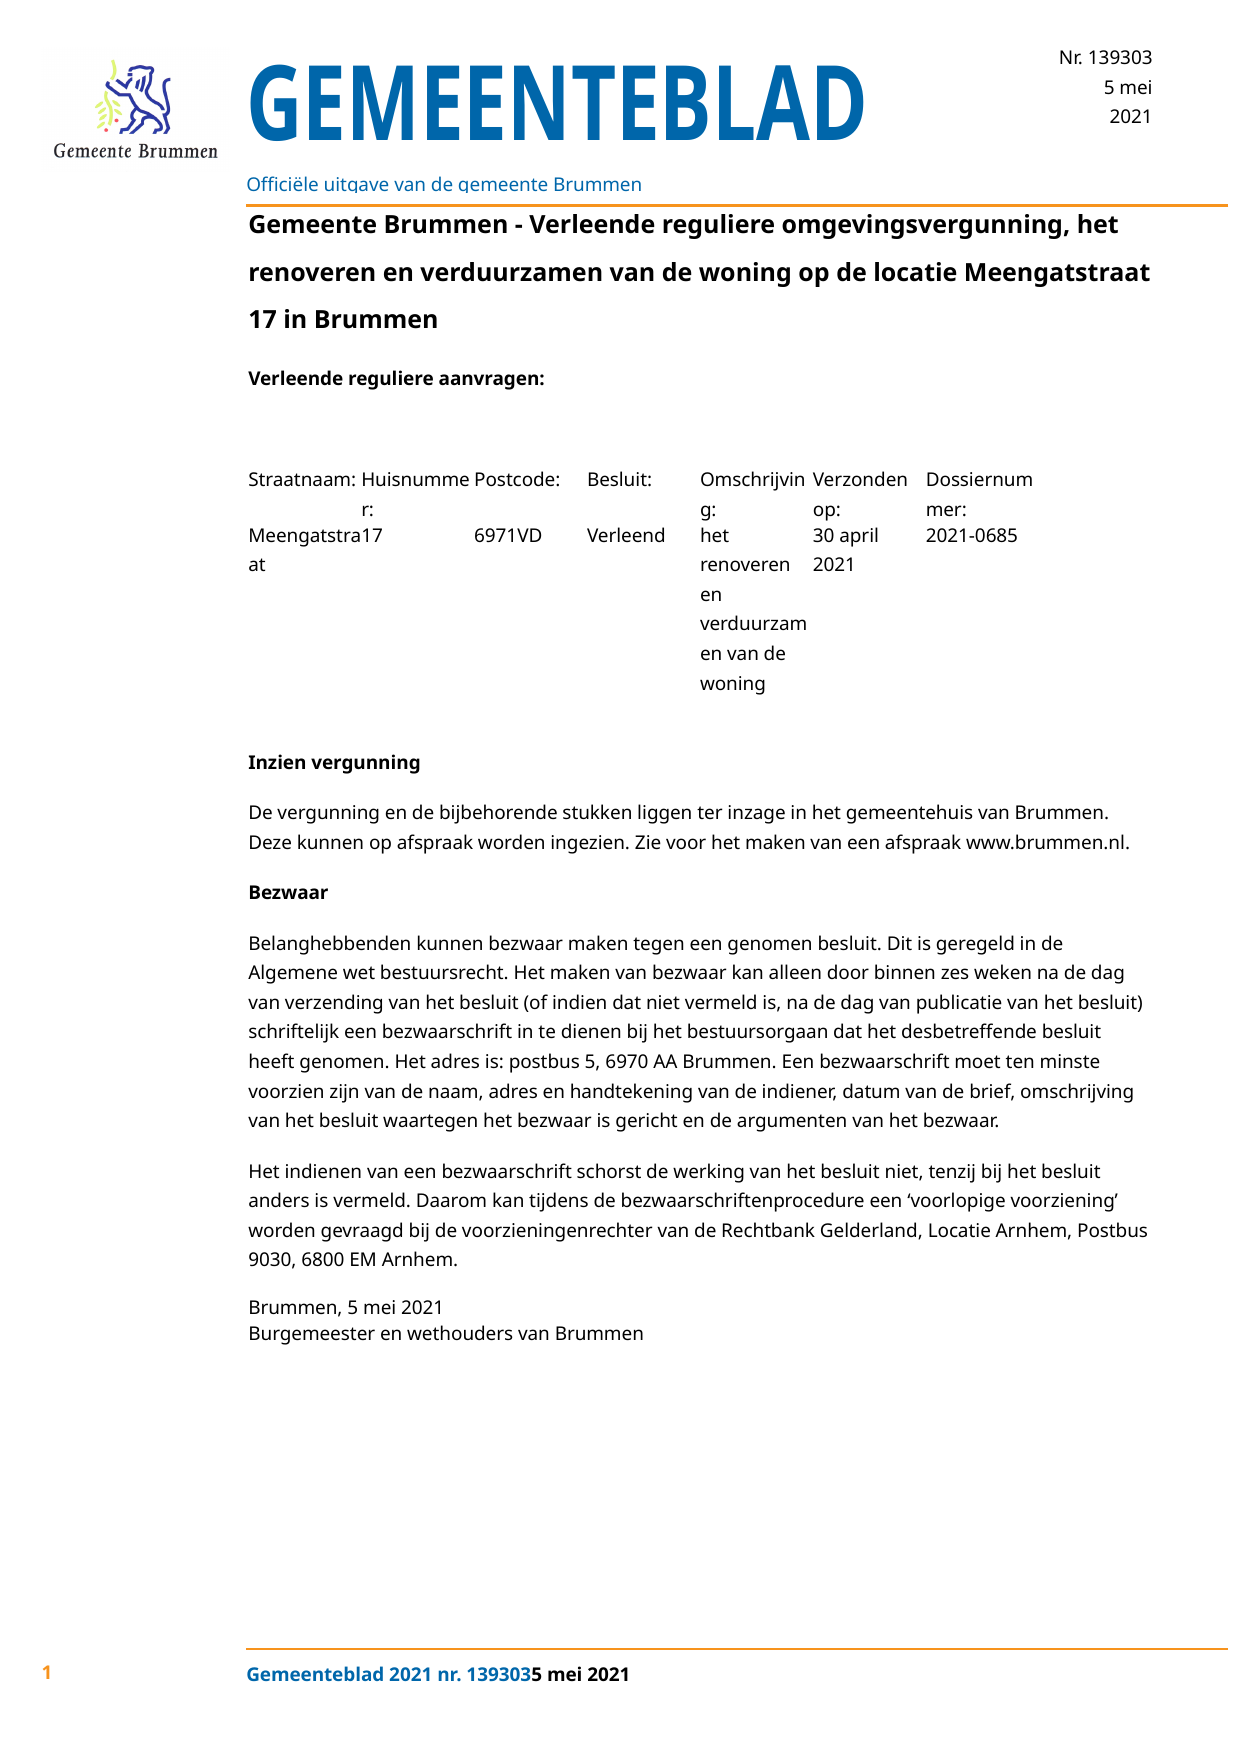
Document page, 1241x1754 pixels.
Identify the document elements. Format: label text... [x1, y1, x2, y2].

table_cell het renoveren en verduurzamen van de woning [700, 522, 813, 695]
table_header [1039, 466, 1152, 522]
table_cell 6971VD [474, 522, 587, 695]
text Gemeente Brummen - Verleende reguliere omgevingsvergunning, het renoveren en verduurzamen van de woning op de locatie Meengatstraat 17 in Brummen [248, 207, 1152, 336]
table_cell Meengatstraat [248, 522, 361, 695]
table_cell [1039, 522, 1152, 695]
table_header Postcode: [474, 466, 587, 522]
table_header Dossiernummer: [926, 466, 1038, 522]
table_header Straatnaam: [248, 466, 361, 522]
text Burgemeester en wethouders van Brummen [248, 1320, 1152, 1346]
table_cell 30 april 2021 [813, 522, 926, 695]
text Brummen, 5 mei 2021 [248, 1294, 1152, 1320]
text Verleende reguliere aanvragen: [248, 366, 1152, 391]
text De vergunning en de bijbehorende stukken liggen ter inzage in het gemeentehuis van Brummen. Deze kunnen op afspraak worden ingezien. Zie voor het maken van een afspraak www.brummen.nl. [248, 799, 1152, 855]
table_cell 2021-0685 [926, 522, 1038, 695]
picture [41, 47, 231, 172]
text Belanghebbenden kunnen bezwaar maken tegen een genomen besluit. Dit is geregeld in de Algemene wet bestuursrecht. Het maken van bezwaar kan alleen door binnen zes weken na de dag van verzending van het besluit (of indien dat niet vermeld is, na de dag van publicatie van het besluit) schriftelijk een bezwaarschrift in te dienen bij het bestuursorgaan dat het desbetreffende besluit heeft genomen. Het adres is: postbus 5, 6970 AA Brummen. Een bezwaarschrift moet ten minste voorzien zijn van de naam, adres en handtekening van de indiener, datum van de brief, omschrijving van het besluit waartegen het bezwaar is gericht en de argumenten van het bezwaar. [248, 930, 1152, 1133]
table_header Omschrijving: [700, 466, 813, 522]
text Inzien vergunning [248, 749, 1152, 775]
table_header Besluit: [587, 466, 700, 522]
table_cell 17 [361, 522, 474, 695]
table_header Huisnummer: [361, 466, 474, 522]
table_header Verzonden op: [813, 466, 926, 522]
text Het indienen van een bezwaarschrift schorst de werking van het besluit niet, tenzij bij het besluit anders is vermeld. Daarom kan tijdens de bezwaarschriftenprocedure een ‘voorlopige voorziening’ worden gevraagd bij de voorzieningenrechter van de Rechtbank Gelderland, Locatie Arnhem, Postbus 9030, 6800 EM Arnhem. [248, 1158, 1152, 1272]
table_cell Verleend [587, 522, 700, 695]
text Bezwaar [248, 879, 1152, 905]
